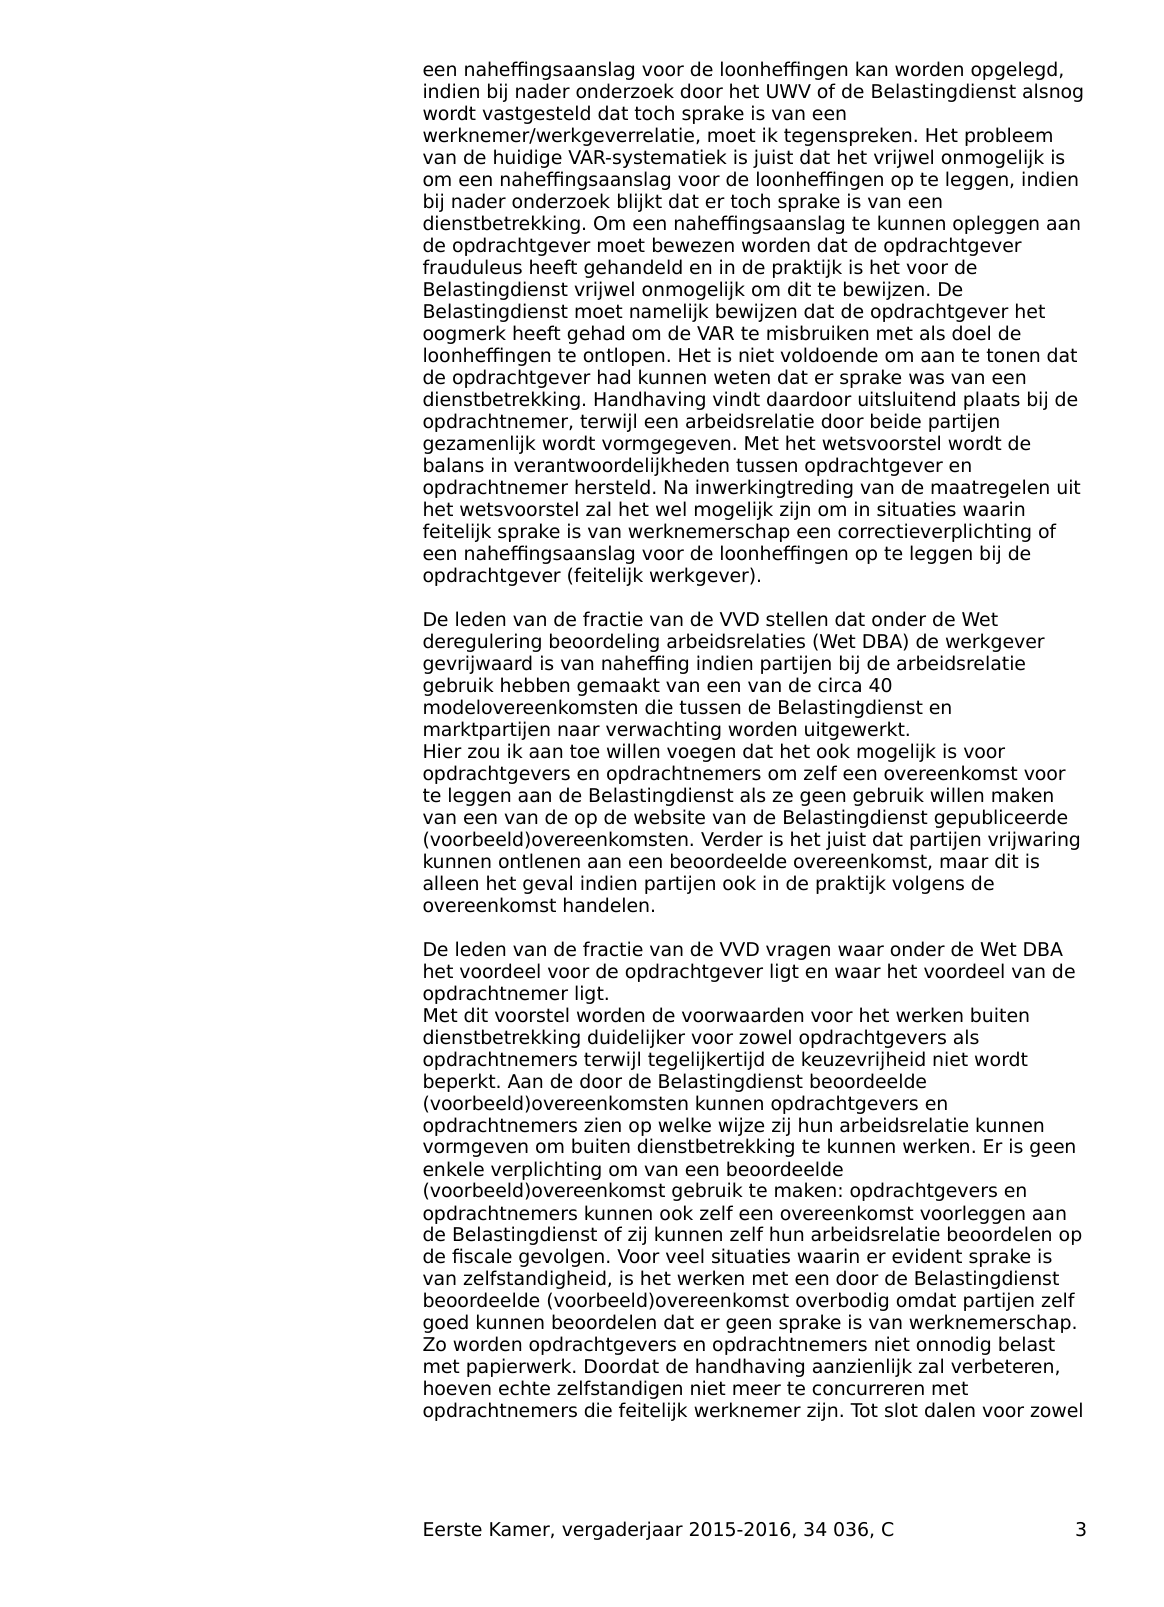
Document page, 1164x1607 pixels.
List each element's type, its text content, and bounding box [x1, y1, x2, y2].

text De leden van de fractie van de VVD vragen waar onder de Wet DBA het voordeel voor de opdrachtgever ligt en waar het voordeel van de opdrachtnemer ligt. [422, 939, 1087, 1004]
text Hier zou ik aan toe willen voegen dat het ook mogelijk is voor opdrachtgevers en opdrachtnemers om zelf een overeenkomst voor te leggen aan de Belastingdienst als ze geen gebruik willen maken van een van de op de website van de Belastingdienst gepubliceerde (voorbeeld)overeenkomsten. Verder is het juist dat partijen vrijwaring kunnen ontlenen aan een beoordeelde overeenkomst, maar dit is alleen het geval indien partijen ook in de praktijk volgens de overeenkomst handelen. [422, 741, 1087, 916]
text een naheffingsaanslag voor de loonheffingen kan worden opgelegd, indien bij nader onderzoek door het UWV of de Belastingdienst alsnog wordt vastgesteld dat toch sprake is van een werknemer/werkgeverrelatie, moet ik tegenspreken. Het probleem van de huidige VAR-systematiek is juist dat het vrijwel onmogelijk is om een naheffingsaanslag voor de loonheffingen op te leggen, indien bij nader onderzoek blijkt dat er toch sprake is van een dienstbetrekking. Om een naheffingsaanslag te kunnen opleggen aan de opdrachtgever moet bewezen worden dat de opdrachtgever frauduleus heeft gehandeld en in de praktijk is het voor de Belastingdienst vrijwel onmogelijk om dit te bewijzen. De Belastingdienst moet namelijk bewijzen dat de opdrachtgever het oogmerk heeft gehad om de VAR te misbruiken met als doel de loonheffingen te ontlopen. Het is niet voldoende om aan te tonen dat de opdrachtgever had kunnen weten dat er sprake was van een dienstbetrekking. Handhaving vindt daardoor uitsluitend plaats bij de opdrachtnemer, terwijl een arbeidsrelatie door beide partijen gezamenlijk wordt vormgegeven. Met het wetsvoorstel wordt de balans in verantwoordelijkheden tussen opdrachtgever en opdrachtnemer hersteld. Na inwerkingtreding van de maatregelen uit het wetsvoorstel zal het wel mogelijk zijn om in situaties waarin feitelijk sprake is van werknemerschap een correctieverplichting of een naheffingsaanslag voor de loonheffingen op te leggen bij de opdrachtgever (feitelijk werkgever). [422, 59, 1087, 587]
text Met dit voorstel worden de voorwaarden voor het werken buiten dienstbetrekking duidelijker voor zowel opdrachtgevers als opdrachtnemers terwijl tegelijkertijd de keuzevrijheid niet wordt beperkt. Aan de door de Belastingdienst beoordeelde (voorbeeld)overeenkomsten kunnen opdrachtgevers en opdrachtnemers zien op welke wijze zij hun arbeidsrelatie kunnen vormgeven om buiten dienstbetrekking te kunnen werken. Er is geen enkele verplichting om van een beoordeelde (voorbeeld)overeenkomst gebruik te maken: opdrachtgevers en opdrachtnemers kunnen ook zelf een overeenkomst voorleggen aan de Belastingdienst of zij kunnen zelf hun arbeidsrelatie beoordelen op de fiscale gevolgen. Voor veel situaties waarin er evident sprake is van zelfstandigheid, is het werken met een door de Belastingdienst beoordeelde (voorbeeld)overeenkomst overbodig omdat partijen zelf goed kunnen beoordelen dat er geen sprake is van werknemerschap. Zo worden opdrachtgevers en opdrachtnemers niet onnodig belast met papierwerk. Doordat de handhaving aanzienlijk zal verbeteren, hoeven echte zelfstandigen niet meer te concurreren met opdrachtnemers die feitelijk werknemer zijn. Tot slot dalen voor zowel [422, 1004, 1087, 1422]
text De leden van de fractie van de VVD stellen dat onder de Wet deregulering beoordeling arbeidsrelaties (Wet DBA) de werkgever gevrijwaard is van naheffing indien partijen bij de arbeidsrelatie gebruik hebben gemaakt van een van de circa 40 modelovereenkomsten die tussen de Belastingdienst en marktpartijen naar verwachting worden uitgewerkt. [422, 609, 1087, 741]
